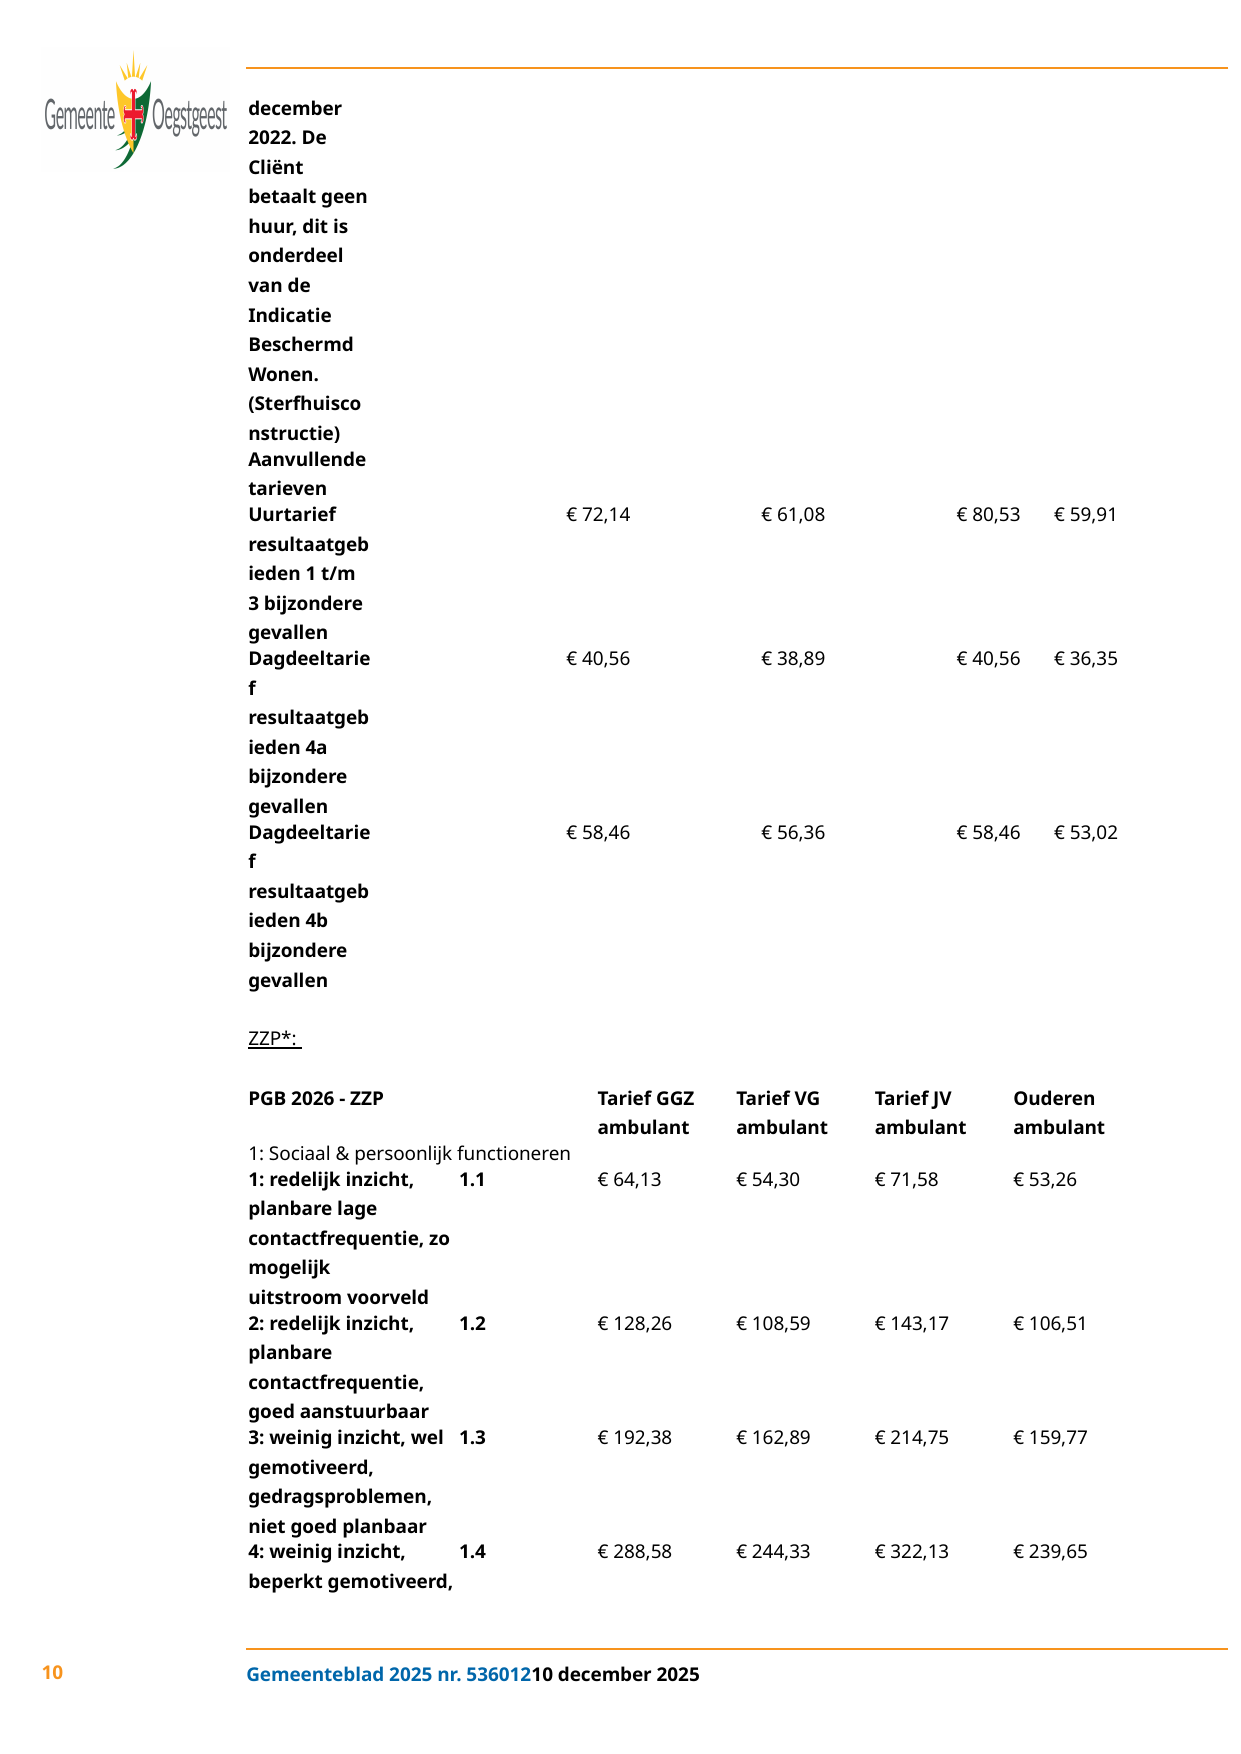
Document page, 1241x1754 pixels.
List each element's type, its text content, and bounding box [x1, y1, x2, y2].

table_cell € 288,58 [598, 1539, 736, 1594]
table_cell 1.2 [459, 1310, 597, 1424]
table_cell [664, 446, 761, 501]
table_cell [664, 501, 761, 645]
table_header Tarief GGZ ambulant [598, 1085, 736, 1140]
table_cell [371, 645, 468, 819]
table_cell [859, 501, 956, 645]
table_cell [566, 95, 664, 446]
table_cell december 2022. De Cliënt betaalt geen huur, dit is onderdeel van de Indicatie Beschermd Wonen. (Sterfhuisconstructie) [248, 95, 371, 446]
table_cell € 143,17 [875, 1310, 1013, 1424]
table_cell [1054, 446, 1152, 501]
table_cell [1054, 95, 1152, 446]
table_cell € 59,91 [1054, 501, 1152, 645]
table_header Tarief VG ambulant [736, 1085, 874, 1140]
table_header PGB 2026 - ZZP [248, 1085, 459, 1140]
table_cell € 244,33 [736, 1539, 874, 1594]
table_cell € 56,36 [761, 819, 859, 993]
table_cell [371, 819, 468, 993]
table_cell € 54,30 [736, 1166, 874, 1310]
table_cell € 159,77 [1013, 1424, 1152, 1539]
picture [41, 47, 231, 172]
table_header [459, 1085, 597, 1140]
table_cell 4: weinig inzicht, beperkt gemotiveerd, [248, 1539, 459, 1594]
table_cell [859, 446, 956, 501]
table_cell [859, 645, 956, 819]
table_cell 1.4 [459, 1539, 597, 1594]
table_cell € 40,56 [566, 645, 664, 819]
table_cell Dagdeeltarief resultaatgebieden 4a bijzondere gevallen [248, 645, 371, 819]
table_cell € 71,58 [875, 1166, 1013, 1310]
table_cell € 53,02 [1054, 819, 1152, 993]
table_cell € 61,08 [761, 501, 859, 645]
table_cell Aanvullende tarieven [248, 446, 371, 501]
table_cell € 214,75 [875, 1424, 1013, 1539]
table_cell Dagdeeltarief resultaatgebieden 4b bijzondere gevallen [248, 819, 371, 993]
table_cell 2: redelijk inzicht, planbare contactfrequentie, goed aanstuurbaar [248, 1310, 459, 1424]
table_cell [469, 95, 566, 446]
table_cell € 36,35 [1054, 645, 1152, 819]
table_cell € 80,53 [956, 501, 1054, 645]
table_cell [469, 645, 566, 819]
table_cell € 106,51 [1013, 1310, 1152, 1424]
table_cell 1.1 [459, 1166, 597, 1310]
table_cell € 239,65 [1013, 1539, 1152, 1594]
table_cell [664, 95, 761, 446]
table_cell € 72,14 [566, 501, 664, 645]
table_cell € 38,89 [761, 645, 859, 819]
table_cell [371, 501, 468, 645]
table_cell [859, 95, 956, 446]
table_cell € 64,13 [598, 1166, 736, 1310]
table_cell € 108,59 [736, 1310, 874, 1424]
table_cell [956, 95, 1054, 446]
table_header Ouderen ambulant [1013, 1085, 1152, 1140]
table_header Tarief JV ambulant [875, 1085, 1013, 1140]
text ZZP*: [248, 1025, 1152, 1051]
table_cell € 58,46 [956, 819, 1054, 993]
table_cell [371, 446, 468, 501]
table_cell € 162,89 [736, 1424, 874, 1539]
table_cell € 192,38 [598, 1424, 736, 1539]
table_cell Uurtarief resultaatgebieden 1 t/m 3 bijzondere gevallen [248, 501, 371, 645]
table_cell € 322,13 [875, 1539, 1013, 1594]
table_cell 1.3 [459, 1424, 597, 1539]
table_cell [664, 819, 761, 993]
table_cell [469, 819, 566, 993]
table_cell 3: weinig inzicht, wel gemotiveerd, gedragsproblemen, niet goed planbaar [248, 1424, 459, 1539]
table_cell 1: Sociaal & persoonlijk functioneren [248, 1140, 1152, 1166]
table_cell € 53,26 [1013, 1166, 1152, 1310]
table_cell [664, 645, 761, 819]
table_cell € 128,26 [598, 1310, 736, 1424]
table_cell [566, 446, 664, 501]
table_cell [371, 95, 468, 446]
table_cell € 40,56 [956, 645, 1054, 819]
table_cell [761, 95, 859, 446]
table_cell € 58,46 [566, 819, 664, 993]
table_cell [469, 446, 566, 501]
table_cell [859, 819, 956, 993]
table_cell [761, 446, 859, 501]
table_cell 1: redelijk inzicht, planbare lage contactfrequentie, zo mogelijk uitstroom voorveld [248, 1166, 459, 1310]
table_cell [956, 446, 1054, 501]
table_cell [469, 501, 566, 645]
